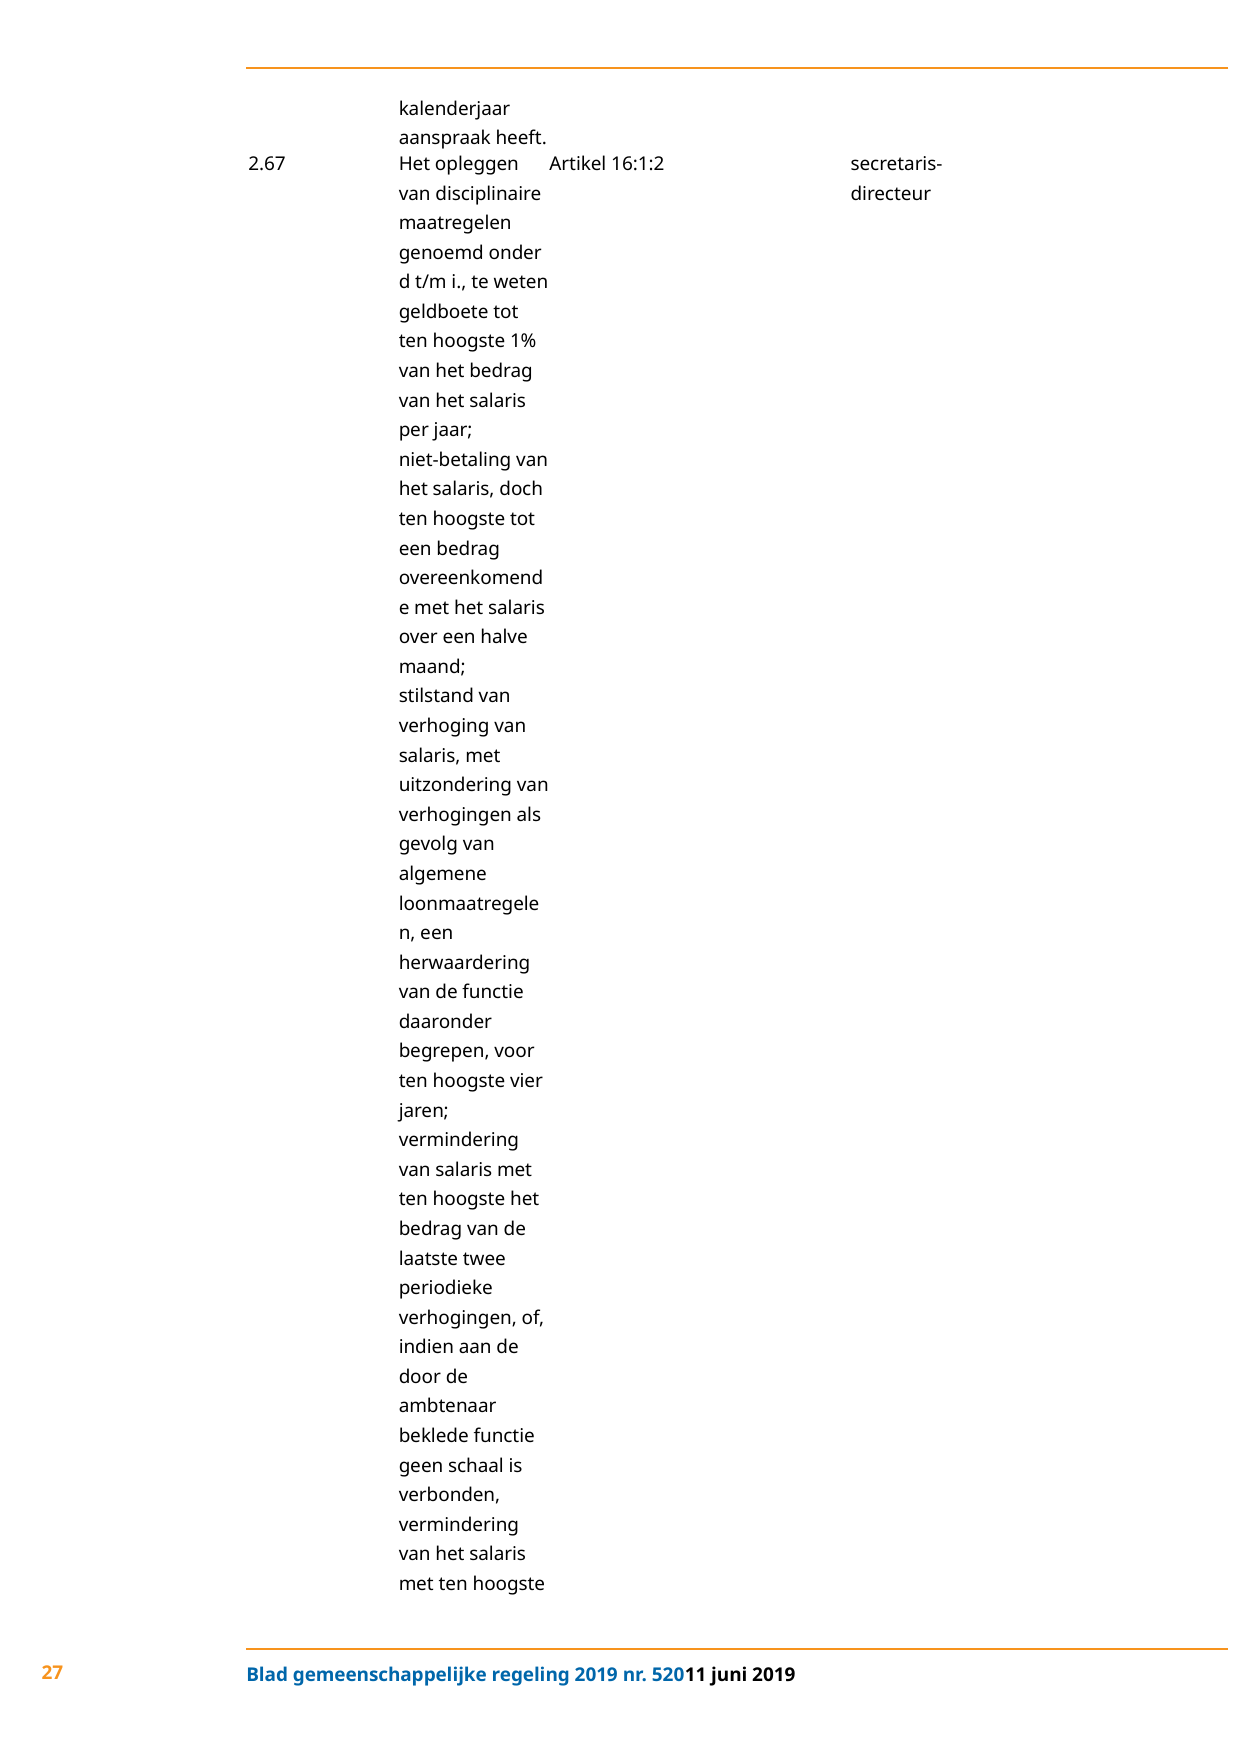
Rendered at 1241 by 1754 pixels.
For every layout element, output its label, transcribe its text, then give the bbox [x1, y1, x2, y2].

table_cell kalenderjaar aanspraak heeft. [399, 95, 549, 150]
table_cell Artikel 16:1:2 [549, 150, 700, 1596]
table_cell Het opleggen van disciplinaire maatregelen genoemd onder d t/m i., te weten geldboete tot ten hoogste 1% van het bedrag van het salaris per jaar; niet-betaling van het salaris, doch ten hoogste tot een bedrag overeenkomende met het salaris over een halve maand; stilstand van verhoging van salaris, met uitzondering van verhogingen als gevolg van algemene loonmaatregelen, een herwaardering van de functie daaronder begrepen, voor ten hoogste vier jaren; vermindering van salaris met ten hoogste het bedrag van de laatste twee periodieke verhogingen, of, indien aan de door de ambtenaar beklede functie geen schaal is verbonden, vermindering van het salaris met ten hoogste [399, 150, 549, 1596]
table_cell [248, 95, 398, 150]
table_cell [1001, 150, 1152, 1596]
table_cell [700, 95, 850, 150]
table_cell 2.67 [248, 150, 398, 1596]
table_cell [549, 95, 700, 150]
picture [41, 47, 231, 172]
table_cell [1001, 95, 1152, 150]
table_cell [850, 95, 1001, 150]
table_cell [700, 150, 850, 1596]
table_cell secretaris-directeur [850, 150, 1001, 1596]
